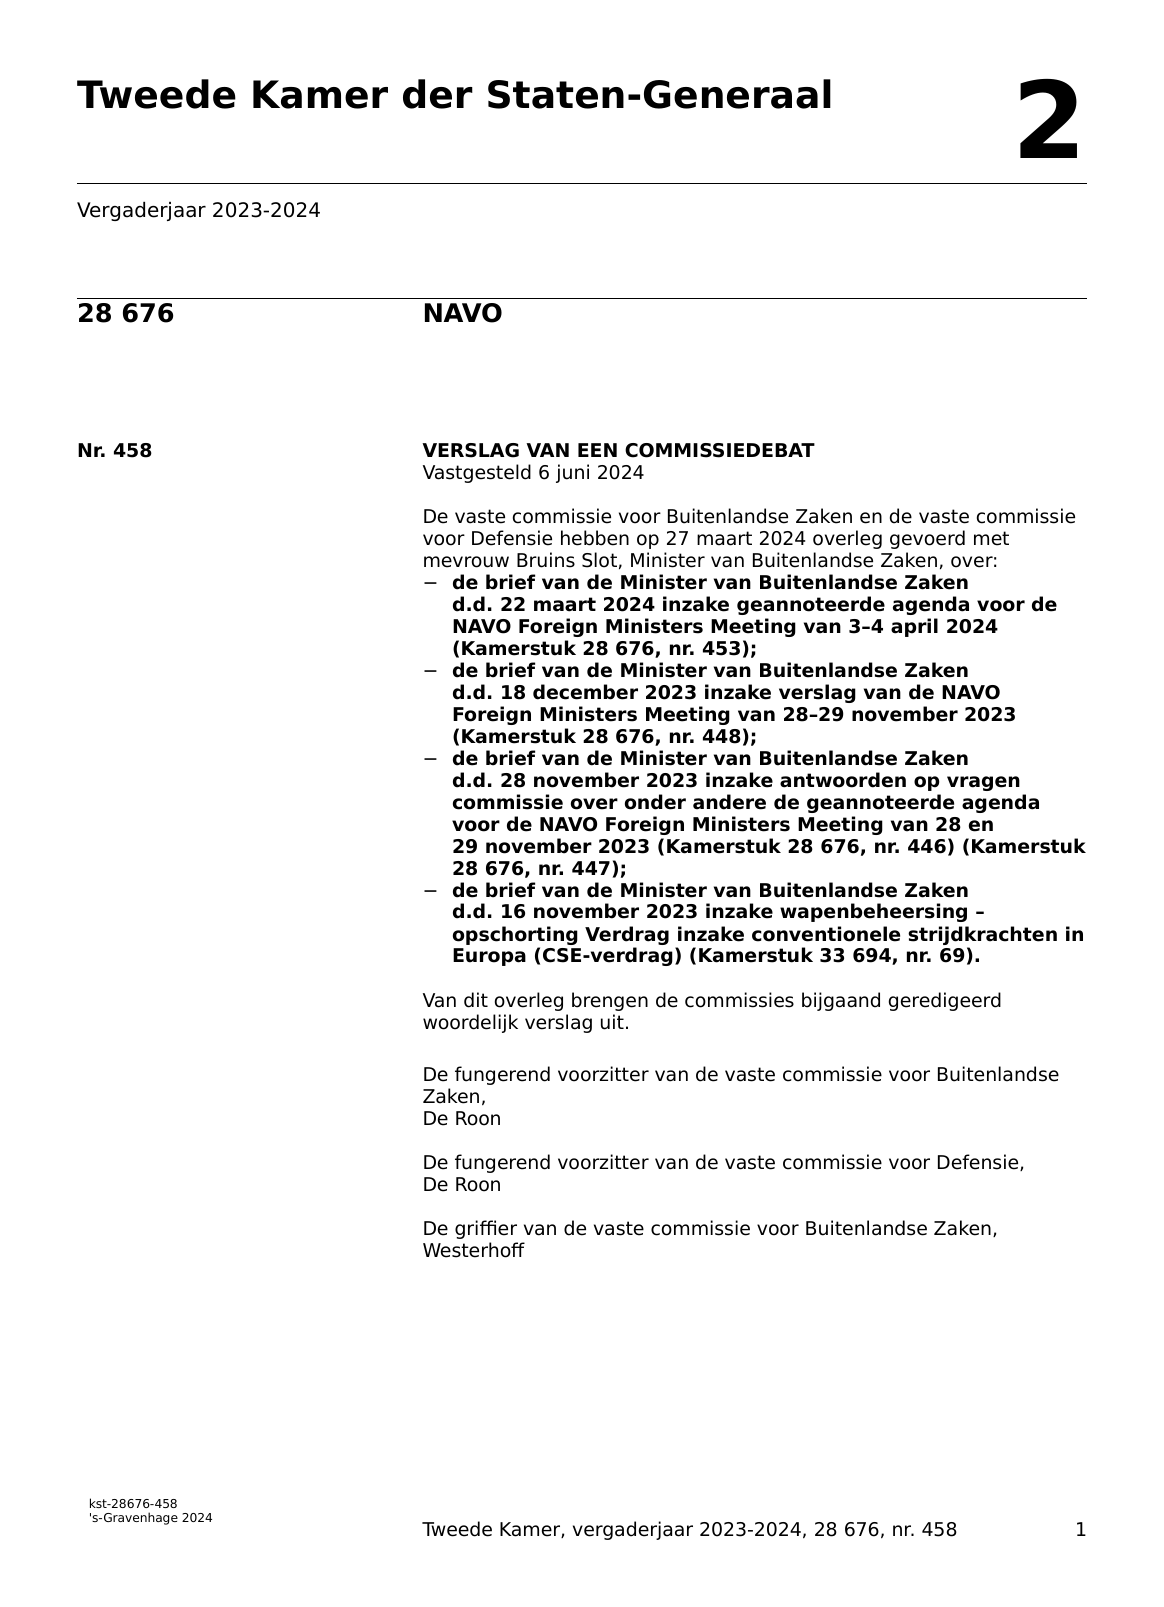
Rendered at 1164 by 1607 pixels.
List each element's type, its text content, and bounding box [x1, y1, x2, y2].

table_cell Vergaderjaar 2023-2024 [77, 184, 1087, 298]
table_header Tweede Kamer der Staten-Generaal [77, 59, 886, 183]
text De griffier van de vaste commissie voor Buitenlandse Zaken, Westerhoff [422, 1218, 1087, 1262]
text De vaste commissie voor Buitenlandse Zaken en de vaste commissie voor Defensie hebben op 27 maart 2024 overleg gevoerd met mevrouw Bruins Slot, Minister van Buitenlandse Zaken, over: [422, 506, 1087, 572]
text − de brief van de Minister van Buitenlandse Zaken d.d. 18 december 2023 inzake verslag van de NAVO Foreign Ministers Meeting van 28–29 november 2023 (Kamerstuk 28 676, nr. 448); [422, 660, 1087, 748]
text − de brief van de Minister van Buitenlandse Zaken d.d. 22 maart 2024 inzake geannoteerde agenda voor de NAVO Foreign Ministers Meeting van 3–4 april 2024 (Kamerstuk 28 676, nr. 453); [422, 572, 1087, 660]
subtitle 28 676 NAVO [77, 299, 1087, 329]
text 's-Gravenhage 2024 [88, 1511, 323, 1525]
table_header 2 [886, 59, 1087, 183]
subtitle Nr. 458 VERSLAG VAN EEN COMMISSIEDEBAT [77, 440, 1087, 462]
text De fungerend voorzitter van de vaste commissie voor Buitenlandse Zaken, De Roon [422, 1063, 1087, 1129]
text − de brief van de Minister van Buitenlandse Zaken d.d. 28 november 2023 inzake antwoorden op vragen commissie over onder andere de geannoteerde agenda voor de NAVO Foreign Ministers Meeting van 28 en 29 november 2023 (Kamerstuk 28 676, nr. 446) (Kamerstuk 28 676, nr. 447); [422, 748, 1087, 879]
text De fungerend voorzitter van de vaste commissie voor Defensie, De Roon [422, 1152, 1087, 1196]
text Vastgesteld 6 juni 2024 [422, 462, 1087, 484]
text kst-28676-458 [88, 1497, 323, 1511]
text Van dit overleg brengen de commissies bijgaand geredigeerd woordelijk verslag uit. [422, 989, 1087, 1033]
text − de brief van de Minister van Buitenlandse Zaken d.d. 16 november 2023 inzake wapenbeheersing – opschorting Verdrag inzake conventionele strijdkrachten in Europa (CSE-verdrag) (Kamerstuk 33 694, nr. 69). [422, 879, 1087, 967]
